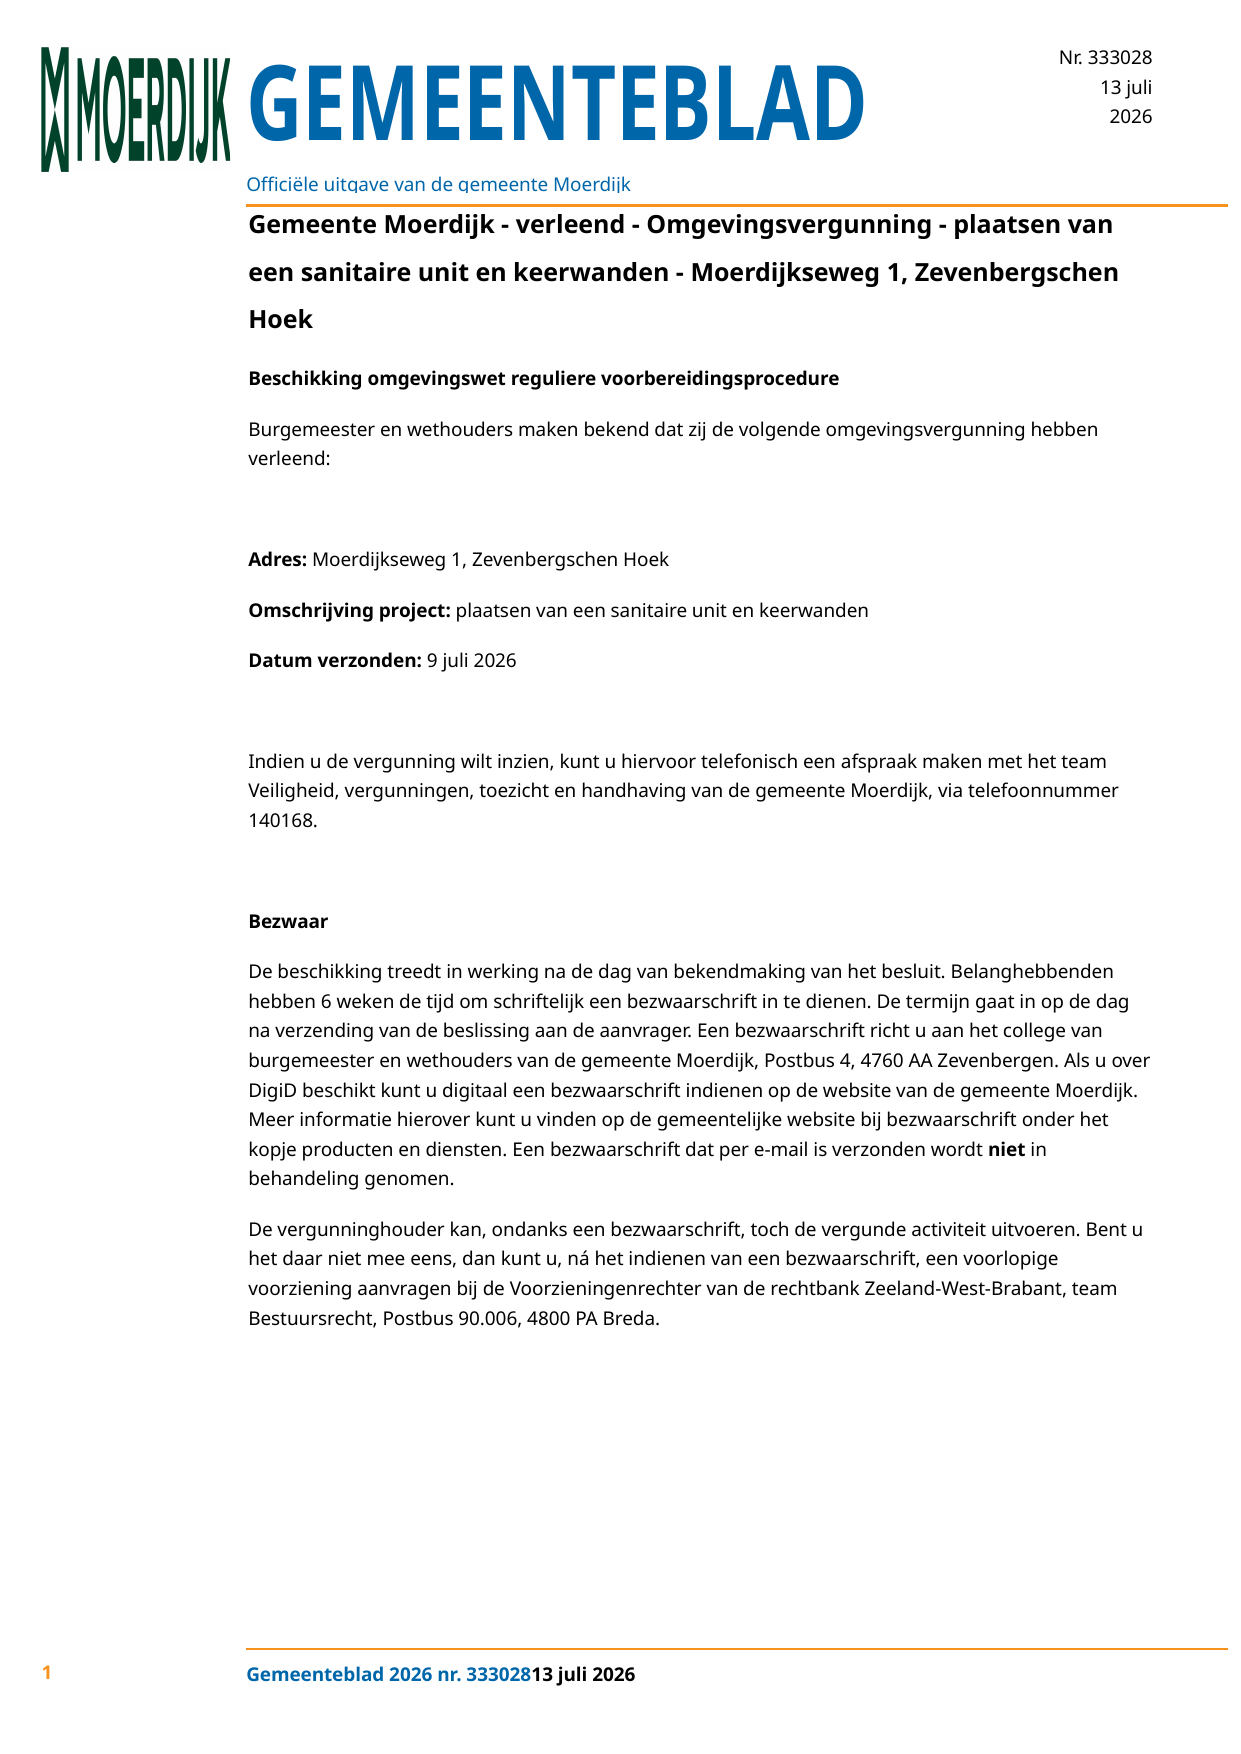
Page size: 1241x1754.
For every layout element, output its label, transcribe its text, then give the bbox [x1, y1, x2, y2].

text Burgemeester en wethouders maken bekend dat zij de volgende omgevingsvergunning hebben verleend: [248, 416, 1152, 471]
text Adres: Moerdijkseweg 1, Zevenbergschen Hoek [248, 546, 1152, 572]
text Datum verzonden: 9 juli 2026 [248, 647, 1152, 673]
text Bezwaar [248, 908, 1152, 934]
text De beschikking treedt in werking na de dag van bekendmaking van het besluit. Belanghebbenden hebben 6 weken de tijd om schriftelijk een bezwaarschrift in te dienen. De termijn gaat in op de dag na verzending van de beslissing aan de aanvrager. Een bezwaarschrift richt u aan het college van burgemeester en wethouders van de gemeente Moerdijk, Postbus 4, 4760 AA Zevenbergen. Als u over DigiD beschikt kunt u digitaal een bezwaarschrift indienen op de website van de gemeente Moerdijk. Meer informatie hierover kunt u vinden op de gemeentelijke website bij bezwaarschrift onder het kopje producten en diensten. Een bezwaarschrift dat per e-mail is verzonden wordt niet in behandeling genomen. [248, 958, 1152, 1191]
text Omschrijving project: plaatsen van een sanitaire unit en keerwanden [248, 597, 1152, 622]
text Beschikking omgevingswet reguliere voorbereidingsprocedure [248, 366, 1152, 391]
text Gemeente Moerdijk - verleend - Omgevingsvergunning - plaatsen van een sanitaire unit en keerwanden - Moerdijkseweg 1, Zevenbergschen Hoek [248, 207, 1152, 336]
text De vergunninghouder kan, ondanks een bezwaarschrift, toch de vergunde activiteit uitvoeren. Bent u het daar niet mee eens, dan kunt u, ná het indienen van een bezwaarschrift, een voorlopige voorziening aanvragen bij de Voorzieningenrechter van de rechtbank Zeeland-West-Brabant, team Bestuursrecht, Postbus 90.006, 4800 PA Breda. [248, 1216, 1152, 1330]
picture [41, 47, 231, 172]
text Indien u de vergunning wilt inzien, kunt u hiervoor telefonisch een afspraak maken met het team Veiligheid, vergunningen, toezicht en handhaving van de gemeente Moerdijk, via telefoonnummer 140168. [248, 748, 1152, 833]
